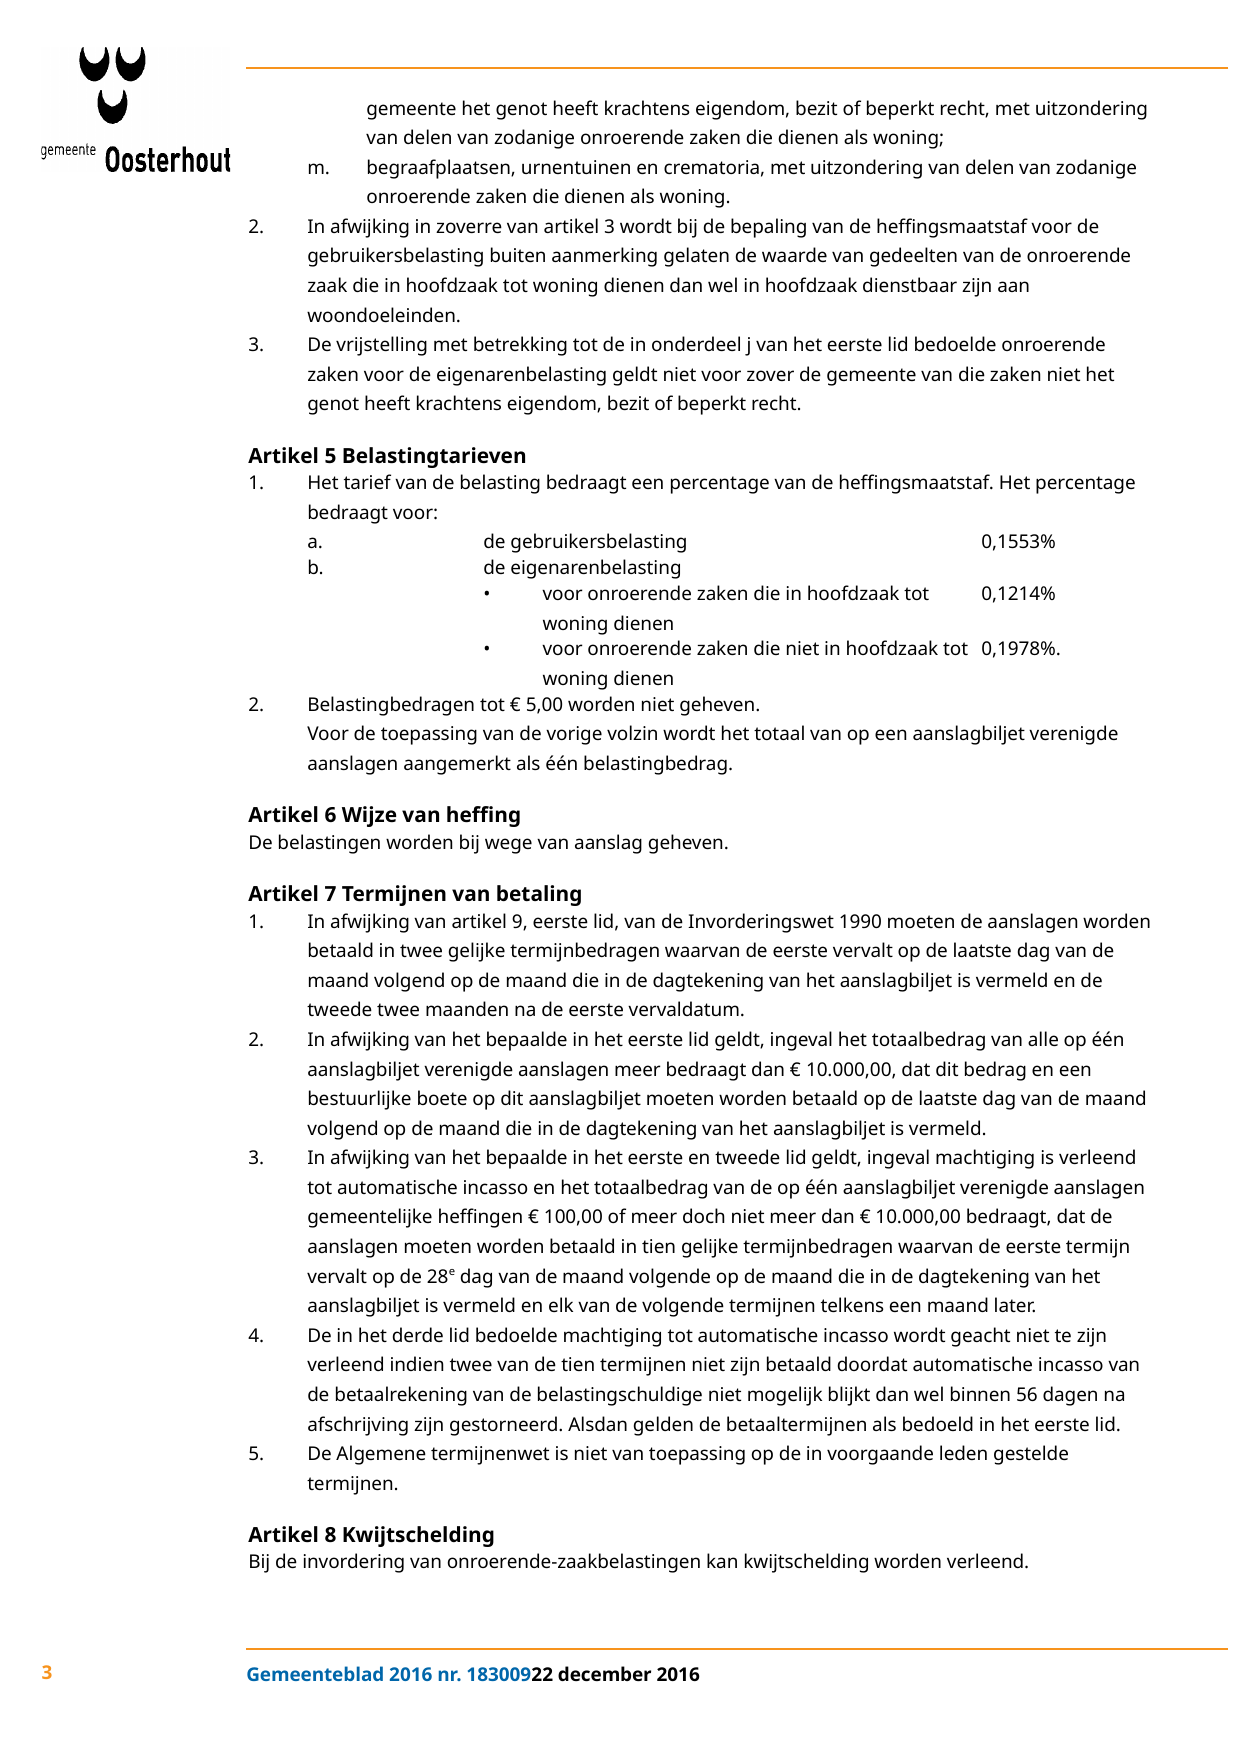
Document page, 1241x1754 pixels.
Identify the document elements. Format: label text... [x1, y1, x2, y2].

table_cell de eigenarenbelasting [483, 555, 981, 580]
table_header a. [307, 529, 483, 554]
text Artikel 5 Belastingtarieven [248, 441, 1152, 469]
table_cell b. [307, 555, 483, 580]
table_header de gebruikersbelasting [483, 529, 981, 554]
list Het tarief van de belasting bedraagt een percentage van de heffingsmaatstaf. Het percentage bedraagt voor: [248, 469, 1152, 525]
list Voor de toepassing van de vorige volzin wordt het totaal van op een aanslagbiljet verenigde aanslagen aangemerkt als één belastingbedrag. [248, 721, 1152, 776]
list De in het derde lid bedoelde machtiging tot automatische incasso wordt geacht niet te zijn verleend indien twee van de tien termijnen niet zijn betaald doordat automatische incasso van de betaalrekening van de belastingschuldige niet mogelijk blijkt dan wel binnen 56 dagen na afschrijving zijn gestorneerd. Alsdan gelden de betaaltermijnen als bedoeld in het eerste lid. [248, 1322, 1152, 1436]
table_header 0,1553% [981, 529, 1211, 554]
text Artikel 7 Termijnen van betaling [248, 879, 1152, 908]
list Belastingbedragen tot € 5,00 worden niet geheven. [248, 691, 1152, 717]
list In afwijking in zoverre van artikel 3 wordt bij de bepaling van de heffingsmaatstaf voor de gebruikersbelasting buiten aanmerking gelaten de waarde van gedeelten van de onroerende zaak die in hoofdzaak tot woning dienen dan wel in hoofdzaak dienstbaar zijn aan woondoeleinden. [248, 213, 1152, 328]
list begraafplaatsen, urnentuinen en crematoria, met uitzondering van delen van zodanige onroerende zaken die dienen als woning. [307, 154, 1152, 209]
table_cell voor onroerende zaken die in hoofdzaak tot woning dienen [483, 580, 981, 636]
text Bij de invordering van onroerende-zaakbelastingen kan kwijtschelding worden verleend. [248, 1549, 1152, 1574]
list De vrijstelling met betrekking tot de in onderdeel j van het eerste lid bedoelde onroerende zaken voor de eigenarenbelasting geldt niet voor zover de gemeente van die zaken niet het genot heeft krachtens eigendom, bezit of beperkt recht. [248, 331, 1152, 416]
text Artikel 6 Wijze van heffing [248, 801, 1152, 829]
table_cell voor onroerende zaken die niet in hoofdzaak tot woning dienen [483, 636, 981, 691]
list De Algemene termijnenwet is niet van toepassing op de in voorgaande leden gestelde termijnen. [248, 1440, 1152, 1496]
list In afwijking van artikel 9, eerste lid, van de Invorderingswet 1990 moeten de aanslagen worden betaald in twee gelijke termijnbedragen waarvan de eerste vervalt op de laatste dag van de maand volgend op de maand die in de dagtekening van het aanslagbiljet is vermeld en de tweede twee maanden na de eerste vervaldatum. [248, 908, 1152, 1022]
table_cell 0,1978%. [981, 636, 1211, 691]
text Artikel 8 Kwijtschelding [248, 1520, 1152, 1549]
table_cell [981, 555, 1211, 580]
table_cell [307, 636, 483, 691]
list gemeente het genot heeft krachtens eigendom, bezit of beperkt recht, met uitzondering van delen van zodanige onroerende zaken die dienen als woning; [307, 95, 1152, 150]
list In afwijking van het bepaalde in het eerste lid geldt, ingeval het totaalbedrag van alle op één aanslagbiljet verenigde aanslagen meer bedraagt dan € 10.000,00, dat dit bedrag en een bestuurlijke boete op dit aanslagbiljet moeten worden betaald op de laatste dag van de maand volgend op de maand die in de dagtekening van het aanslagbiljet is vermeld. [248, 1026, 1152, 1141]
table_cell 0,1214% [981, 580, 1211, 636]
table_cell [307, 580, 483, 636]
text De belastingen worden bij wege van aanslag geheven. [248, 829, 1152, 855]
list In afwijking van het bepaalde in het eerste en tweede lid geldt, ingeval machtiging is verleend tot automatische incasso en het totaalbedrag van de op één aanslagbiljet verenigde aanslagen gemeentelijke heffingen € 100,00 of meer doch niet meer dan € 10.000,00 bedraagt, dat de aanslagen moeten worden betaald in tien gelijke termijnbedragen waarvan de eerste termijn vervalt op de 28e dag van de maand volgende op de maand die in de dagtekening van het aanslagbiljet is vermeld en elk van de volgende termijnen telkens een maand later. [248, 1144, 1152, 1318]
picture [41, 47, 231, 172]
